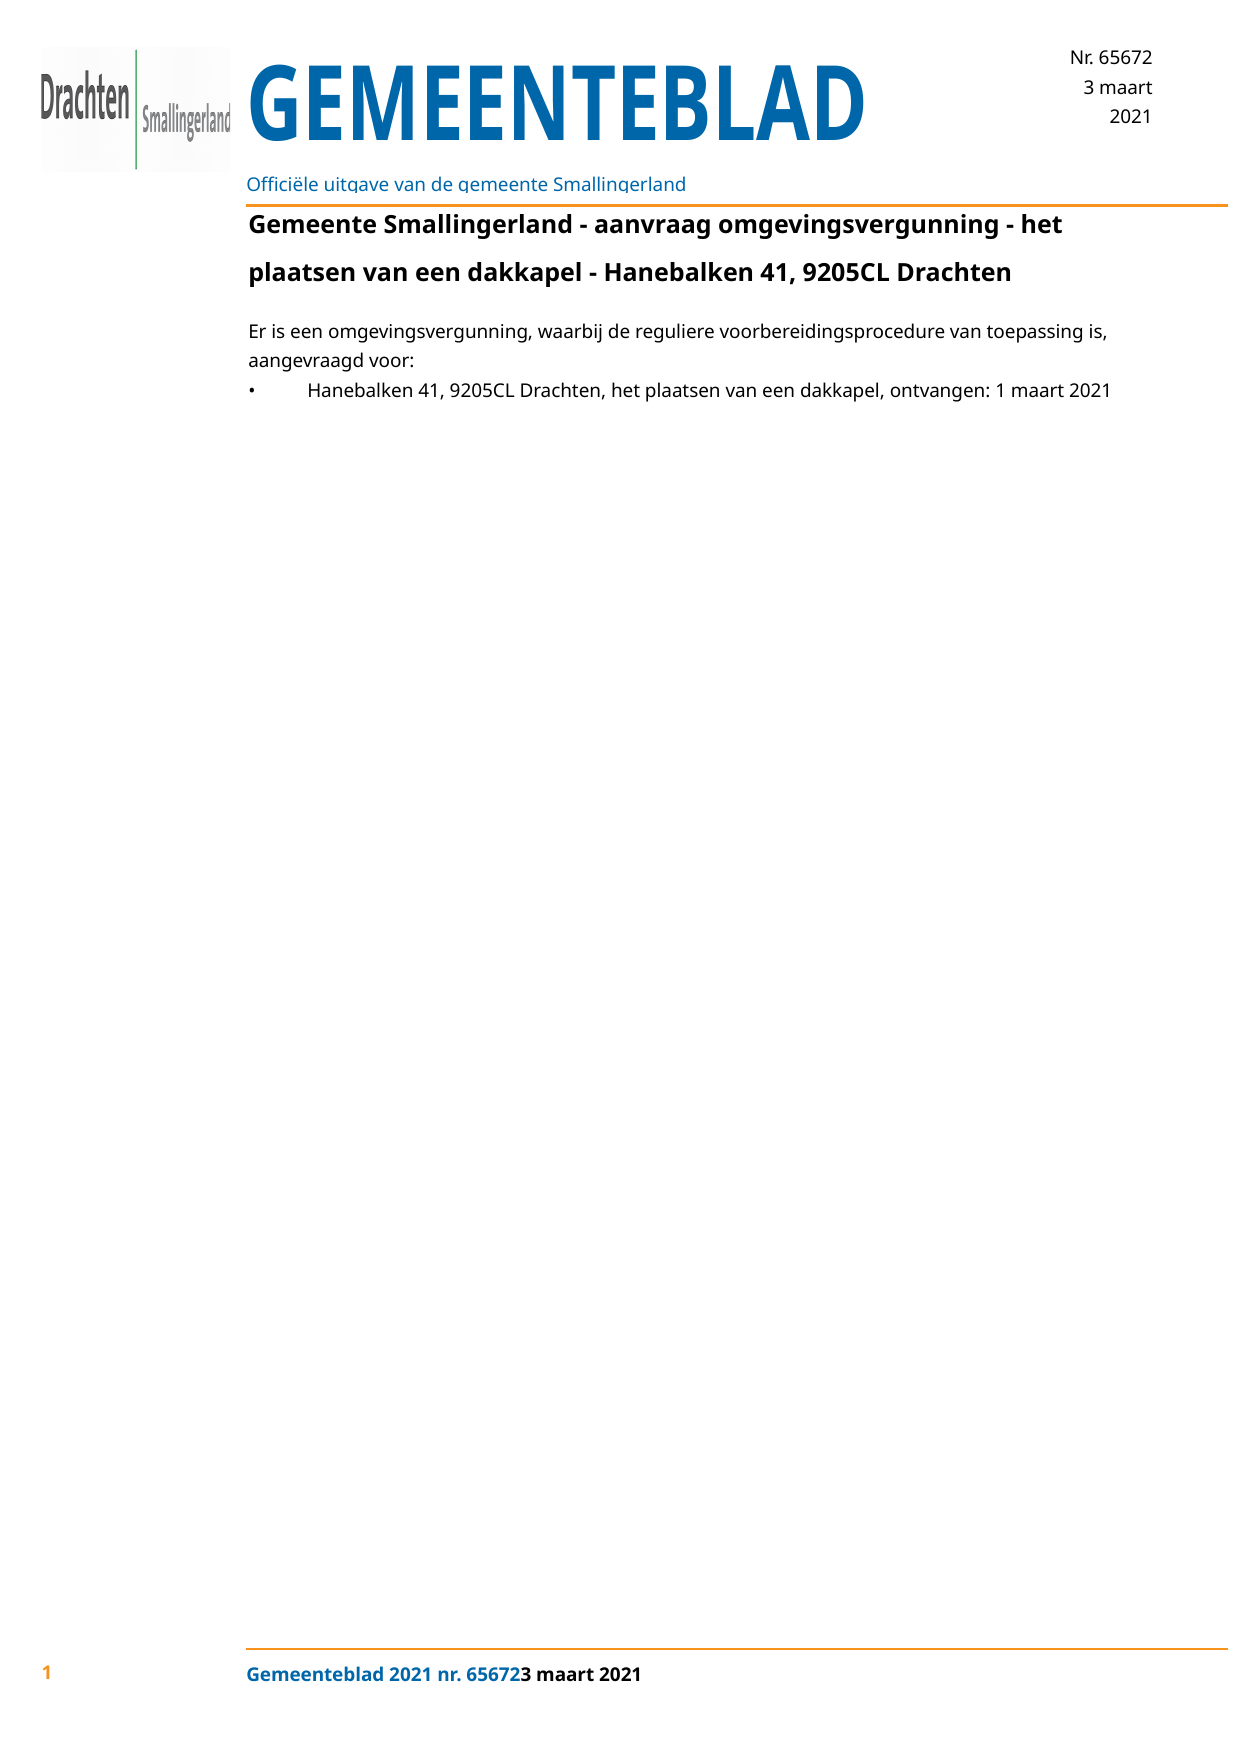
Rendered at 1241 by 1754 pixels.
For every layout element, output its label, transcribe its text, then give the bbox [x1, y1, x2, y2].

picture [41, 47, 231, 172]
text Gemeente Smallingerland - aanvraag omgevingsvergunning - het plaatsen van een dakkapel - Hanebalken 41, 9205CL Drachten [248, 207, 1152, 288]
text Er is een omgevingsvergunning, waarbij de reguliere voorbereidingsprocedure van toepassing is, aangevraagd voor: [248, 318, 1152, 373]
list Hanebalken 41, 9205CL Drachten, het plaatsen van een dakkapel, ontvangen: 1 maart 2021 [248, 377, 1152, 403]
